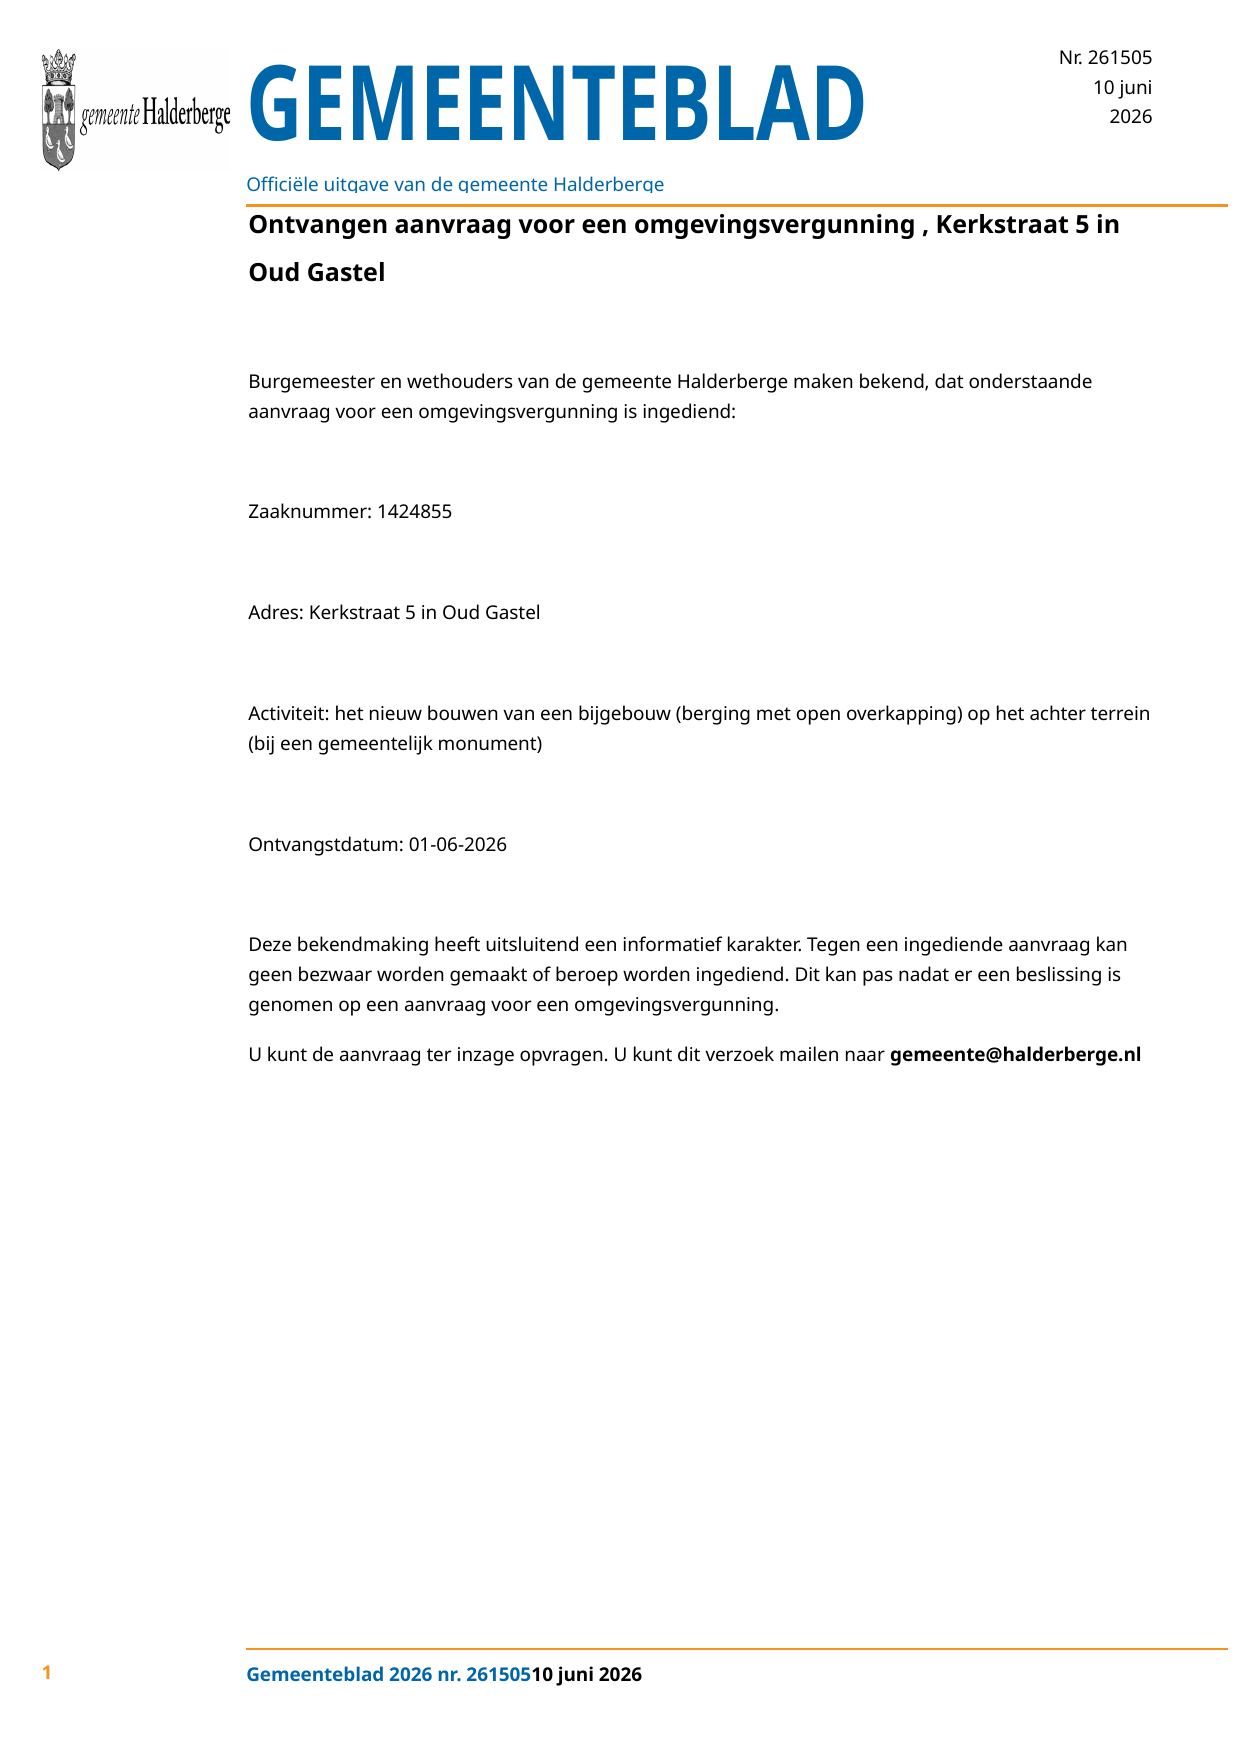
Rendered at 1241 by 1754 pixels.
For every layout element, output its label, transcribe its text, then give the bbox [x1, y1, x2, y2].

text Zaaknummer: 1424855 [248, 499, 1152, 524]
text U kunt de aanvraag ter inzage opvragen. U kunt dit verzoek mailen naar gemeente@halderberge.nl [248, 1041, 1152, 1067]
text Ontvangen aanvraag voor een omgevingsvergunning , Kerkstraat 5 in Oud Gastel [248, 207, 1152, 288]
text Deze bekendmaking heeft uitsluitend een informatief karakter. Tegen een ingediende aanvraag kan geen bezwaar worden gemaakt of beroep worden ingediend. Dit kan pas nadat er een beslissing is genomen op een aanvraag voor een omgevingsvergunning. [248, 932, 1152, 1017]
text Ontvangstdatum: 01-06-2026 [248, 831, 1152, 857]
text Adres: Kerkstraat 5 in Oud Gastel [248, 599, 1152, 625]
picture [41, 47, 231, 172]
text Burgemeester en wethouders van de gemeente Halderberge maken bekend, dat onderstaande aanvraag voor een omgevingsvergunning is ingediend: [248, 368, 1152, 424]
text Activiteit: het nieuw bouwen van een bijgebouw (berging met open overkapping) op het achter terrein (bij een gemeentelijk monument) [248, 700, 1152, 756]
